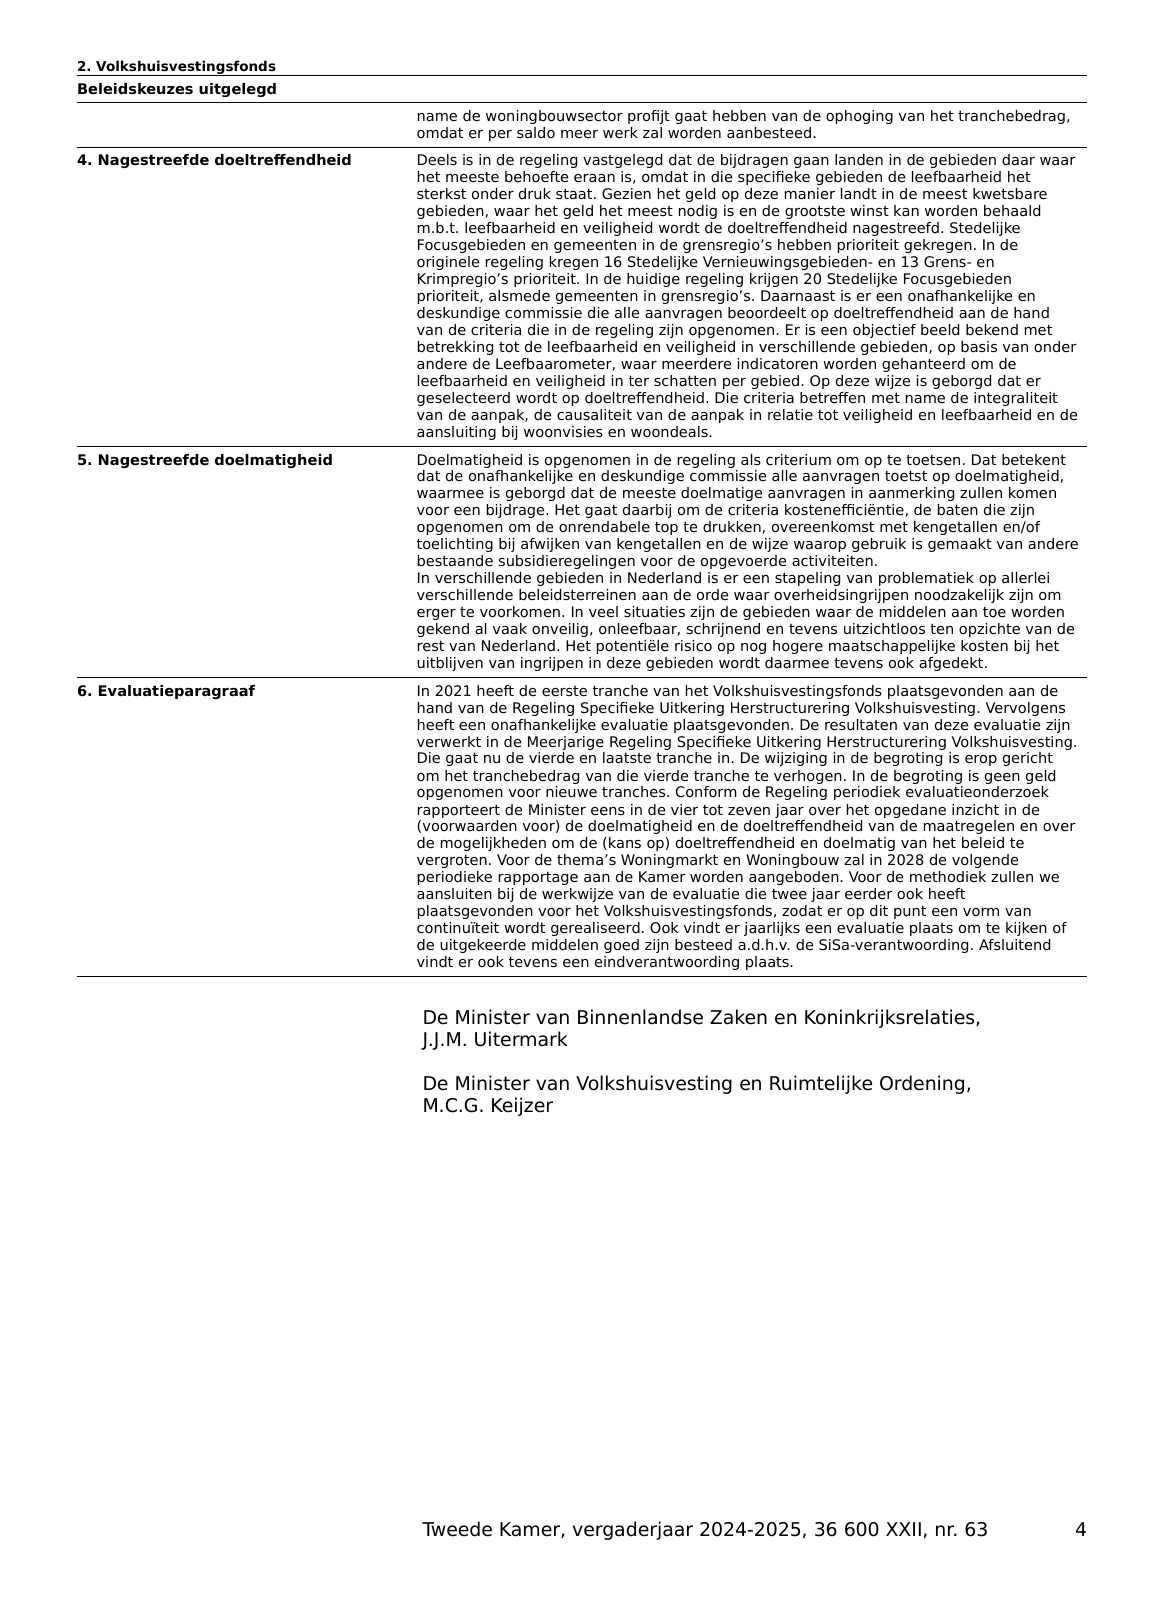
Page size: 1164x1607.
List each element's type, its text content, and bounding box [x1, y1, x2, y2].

table_cell Deels is in de regeling vastgelegd dat de bijdragen gaan landen in de gebieden daar waar het meeste behoefte eraan is, omdat in die specifieke gebieden de leefbaarheid het sterkst onder druk staat. Gezien het geld op deze manier landt in de meest kwetsbare gebieden, waar het geld het meest nodig is en de grootste winst kan worden behaald m.b.t. leefbaarheid en veiligheid wordt de doeltreffendheid nagestreefd. Stedelijke Focusgebieden en gemeenten in de grensregio’s hebben prioriteit gekregen. In de originele regeling kregen 16 Stedelijke Vernieuwingsgebieden- en 13 Grens- en Krimpregio’s prioriteit. In de huidige regeling krijgen 20 Stedelijke Focusgebieden prioriteit, alsmede gemeenten in grensregio’s. Daarnaast is er een onafhankelijke en deskundige commissie die alle aanvragen beoordeelt op doeltreffendheid aan de hand van de criteria die in de regeling zijn opgenomen. Er is een objectief beeld bekend met betrekking tot de leefbaarheid en veiligheid in verschillende gebieden, op basis van onder andere de Leefbaarometer, waar meerdere indicatoren worden gehanteerd om de leefbaarheid en veiligheid in ter schatten per gebied. Op deze wijze is geborgd dat er geselecteerd wordt op doeltreffendheid. Die criteria betreffen met name de integraliteit van de aanpak, de causaliteit van de aanpak in relatie tot veiligheid en leefbaarheid en de aansluiting bij woonvisies en woondeals. [410, 148, 1087, 446]
table_cell 5. Nagestreefde doelmatigheid [77, 447, 410, 677]
table_cell name de woningbouwsector profijt gaat hebben van de ophoging van het tranchebedrag, omdat er per saldo meer werk zal worden aanbesteed. [410, 103, 1087, 147]
table_header 2. Volkshuisvestingsfonds [77, 59, 1087, 75]
text De Minister van Binnenlandse Zaken en Koninkrijksrelaties, J.J.M. Uitermark [422, 1007, 1087, 1051]
table_cell 4. Nagestreefde doeltreffendheid [77, 148, 410, 446]
text De Minister van Volkshuisvesting en Ruimtelijke Ordening, M.C.G. Keijzer [422, 1073, 1087, 1117]
table_cell [77, 103, 410, 147]
table_cell In 2021 heeft de eerste tranche van het Volkshuisvestingsfonds plaatsgevonden aan de hand van de Regeling Specifieke Uitkering Herstructurering Volkshuisvesting. Vervolgens heeft een onafhankelijke evaluatie plaatsgevonden. De resultaten van deze evaluatie zijn verwerkt in de Meerjarige Regeling Specifieke Uitkering Herstructurering Volkshuisvesting. Die gaat nu de vierde en laatste tranche in. De wijziging in de begroting is erop gericht om het tranchebedrag van die vierde tranche te verhogen. In de begroting is geen geld opgenomen voor nieuwe tranches. Conform de Regeling periodiek evaluatieonderzoek rapporteert de Minister eens in de vier tot zeven jaar over het opgedane inzicht in de (voorwaarden voor) de doelmatigheid en de doeltreffendheid van de maatregelen en over de mogelijkheden om de (kans op) doeltreffendheid en doelmatig van het beleid te vergroten. Voor de thema’s Woningmarkt en Woningbouw zal in 2028 de volgende periodieke rapportage aan de Kamer worden aangeboden. Voor de methodiek zullen we aansluiten bij de werkwijze van de evaluatie die twee jaar eerder ook heeft plaatsgevonden voor het Volkshuisvestingsfonds, zodat er op dit punt een vorm van continuïteit wordt gerealiseerd. Ook vindt er jaarlijks een evaluatie plaats om te kijken of de uitgekeerde middelen goed zijn besteed a.d.h.v. de SiSa-verantwoording. Afsluitend vindt er ook tevens een eindverantwoording plaats. [410, 678, 1087, 976]
table_cell Beleidskeuzes uitgelegd [77, 76, 1087, 102]
table_cell 6. Evaluatieparagraaf [77, 678, 410, 976]
table_cell Doelmatigheid is opgenomen in de regeling als criterium om op te toetsen. Dat betekent dat de onafhankelijke en deskundige commissie alle aanvragen toetst op doelmatigheid, waarmee is geborgd dat de meeste doelmatige aanvragen in aanmerking zullen komen voor een bijdrage. Het gaat daarbij om de criteria kostenefficiëntie, de baten die zijn opgenomen om de onrendabele top te drukken, overeenkomst met kengetallen en/of toelichting bij afwijken van kengetallen en de wijze waarop gebruik is gemaakt van andere bestaande subsidieregelingen voor de opgevoerde activiteiten. In verschillende gebieden in Nederland is er een stapeling van problematiek op allerlei verschillende beleidsterreinen aan de orde waar overheidsingrijpen noodzakelijk zijn om erger te voorkomen. In veel situaties zijn de gebieden waar de middelen aan toe worden gekend al vaak onveilig, onleefbaar, schrijnend en tevens uitzichtloos ten opzichte van de rest van Nederland. Het potentiële risico op nog hogere maatschappelijke kosten bij het uitblijven van ingrijpen in deze gebieden wordt daarmee tevens ook afgedekt. [410, 447, 1087, 677]
